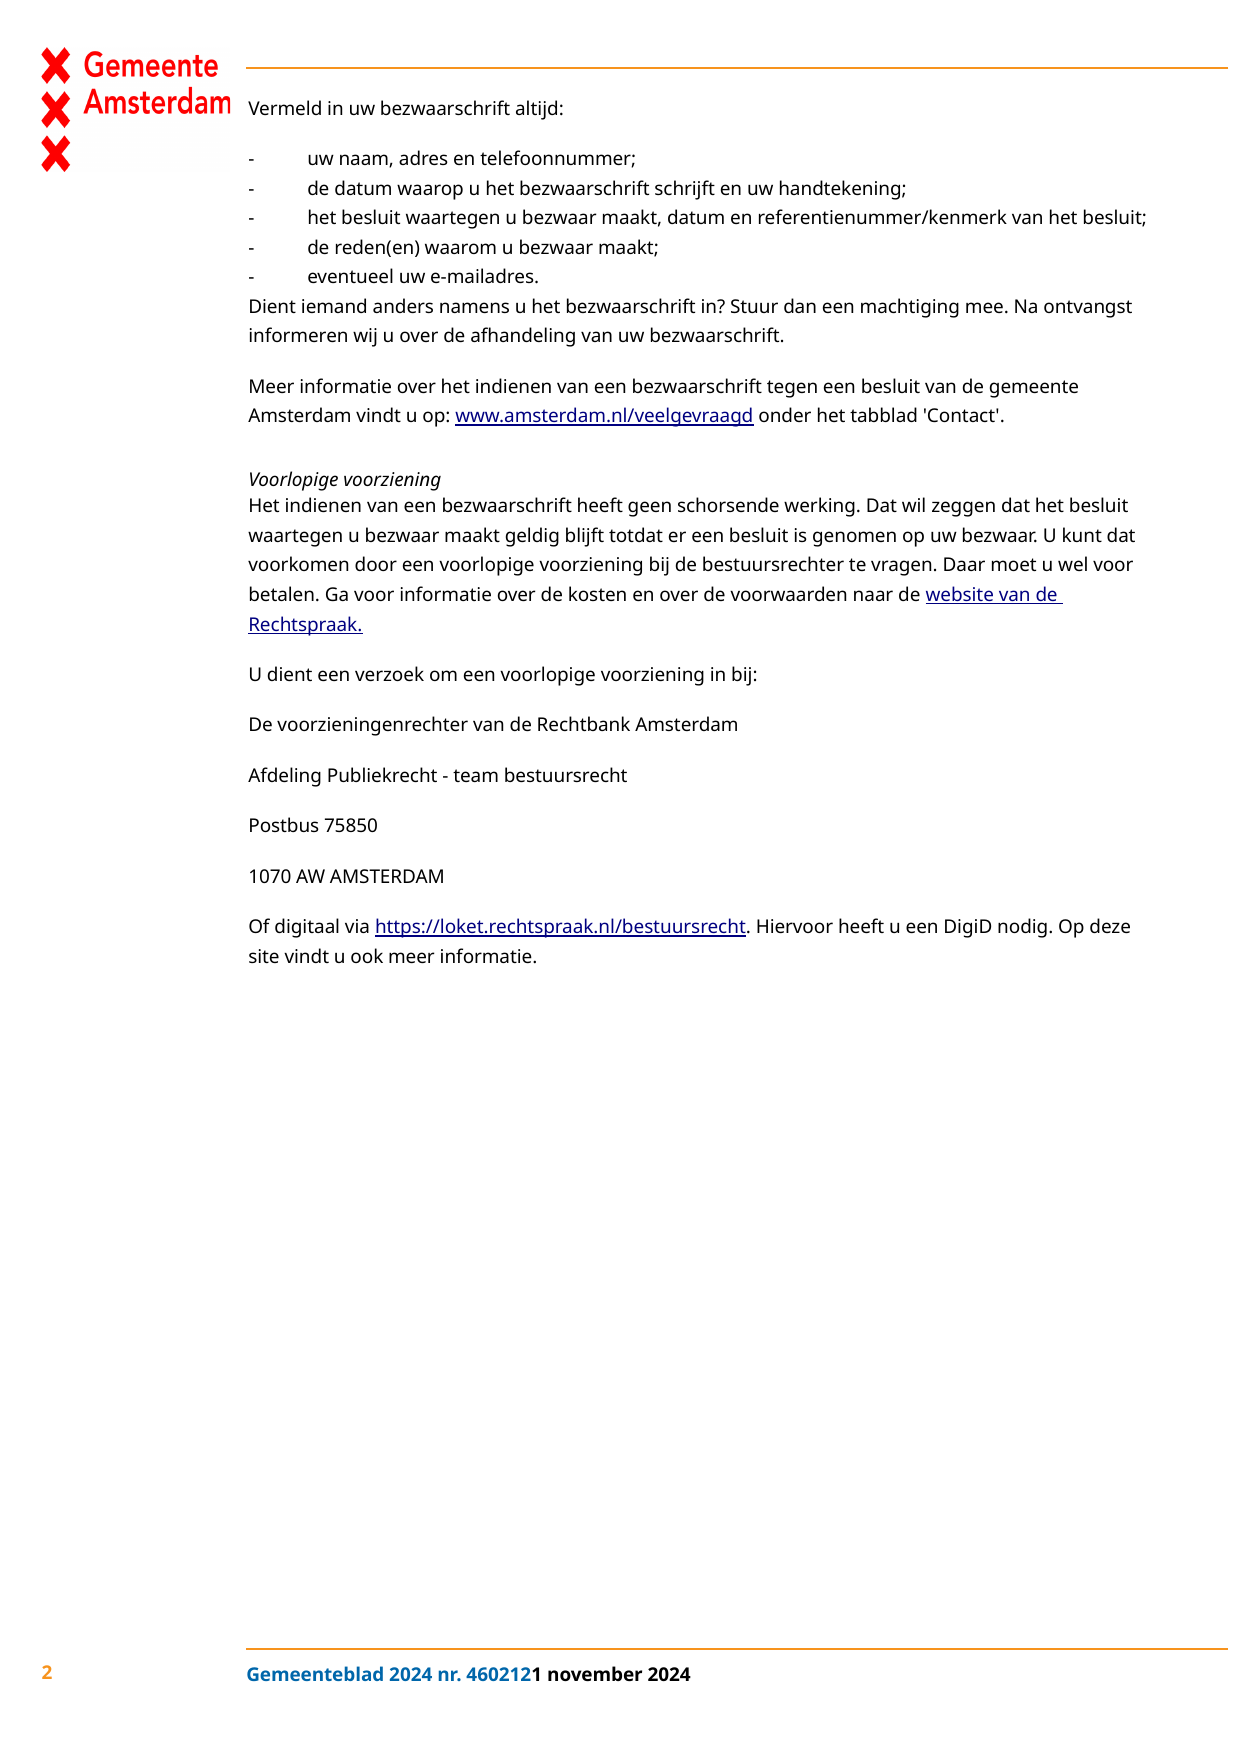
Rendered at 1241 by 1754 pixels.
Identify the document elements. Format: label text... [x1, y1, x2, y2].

text 1070 AW AMSTERDAM [248, 863, 1152, 888]
text Dient iemand anders namens u het bezwaarschrift in? Stuur dan een machtiging mee. Na ontvangst informeren wij u over de afhandeling van uw bezwaarschrift. [248, 293, 1152, 348]
text Vermeld in uw bezwaarschrift altijd: [248, 95, 1152, 121]
text U dient een verzoek om een voorlopige voorziening in bij: [248, 661, 1152, 687]
picture [41, 47, 231, 172]
text Postbus 75850 [248, 812, 1152, 838]
text Afdeling Publiekrecht - team bestuursrecht [248, 762, 1152, 788]
list de reden(en) waarom u bezwaar maakt; [248, 234, 1152, 260]
text Voorlopige voorziening [248, 467, 1152, 492]
list uw naam, adres en telefoonnummer; [248, 145, 1152, 171]
list het besluit waartegen u bezwaar maakt, datum en referentienummer/kenmerk van het besluit; [248, 204, 1152, 230]
text Het indienen van een bezwaarschrift heeft geen schorsende werking. Dat wil zeggen dat het besluit waartegen u bezwaar maakt geldig blijft totdat er een besluit is genomen op uw bezwaar. U kunt dat voorkomen door een voorlopige voorziening bij de bestuursrechter te vragen. Daar moet u wel voor betalen. Ga voor informatie over de kosten en over de voorwaarden naar de website van de Rechtspraak. [248, 492, 1152, 636]
list eventueel uw e-mailadres. [248, 263, 1152, 289]
list de datum waarop u het bezwaarschrift schrijft en uw handtekening; [248, 175, 1152, 201]
text De voorzieningenrechter van de Rechtbank Amsterdam [248, 712, 1152, 737]
text Of digitaal via https://loket.rechtspraak.nl/bestuursrecht. Hiervoor heeft u een DigiD nodig. Op deze site vindt u ook meer informatie. [248, 913, 1152, 968]
text Meer informatie over het indienen van een bezwaarschrift tegen een besluit van de gemeente Amsterdam vindt u op: www.amsterdam.nl/veelgevraagd onder het tabblad 'Contact'. [248, 373, 1152, 428]
